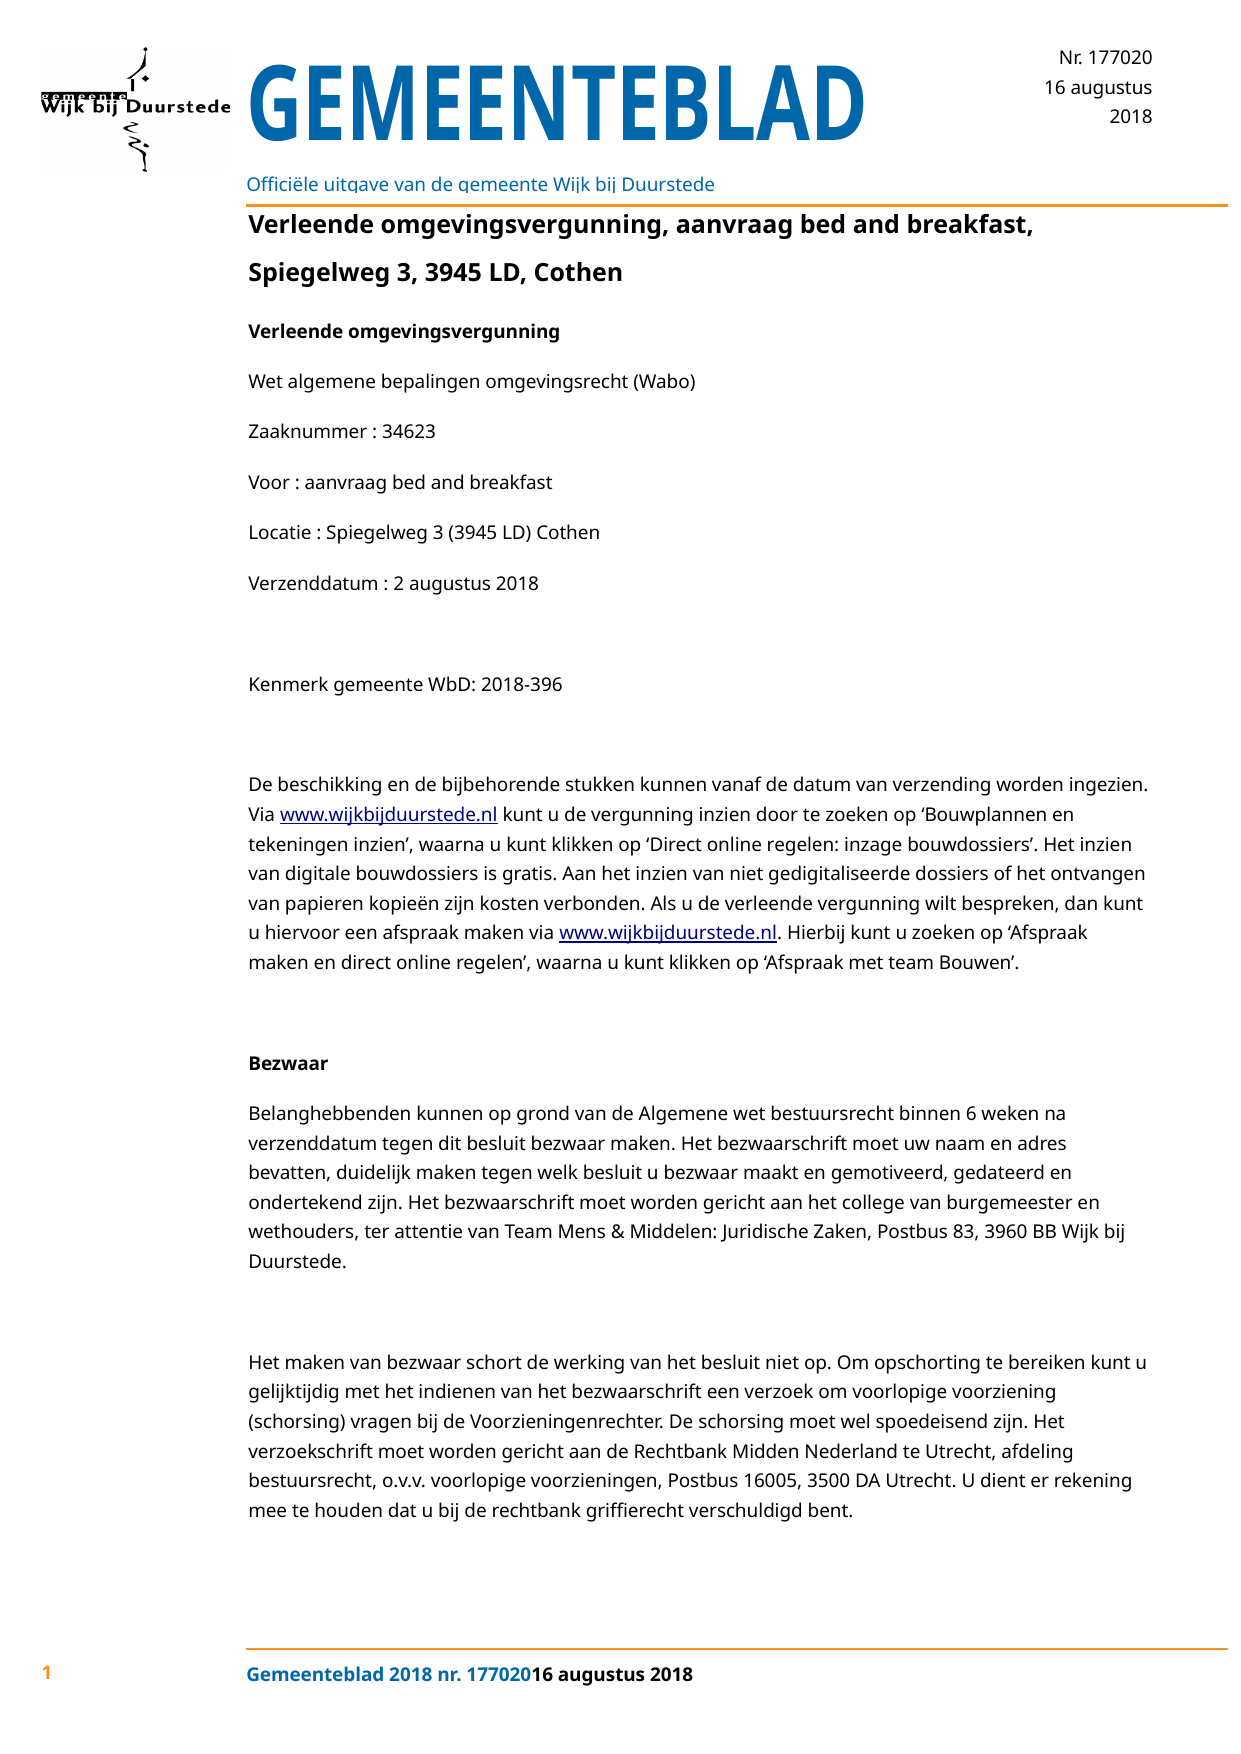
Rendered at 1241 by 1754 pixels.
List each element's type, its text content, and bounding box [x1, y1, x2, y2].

text Voor : aanvraag bed and breakfast [248, 469, 1152, 495]
text Kenmerk gemeente WbD: 2018-396 [248, 671, 1152, 697]
text Locatie : Spiegelweg 3 (3945 LD) Cothen [248, 519, 1152, 545]
text Verleende omgevingsvergunning, aanvraag bed and breakfast, Spiegelweg 3, 3945 LD, Cothen [248, 207, 1152, 288]
text Bezwaar [248, 1050, 1152, 1076]
text De beschikking en de bijbehorende stukken kunnen vanaf de datum van verzending worden ingezien. Via www.wijkbijduurstede.nl kunt u de vergunning inzien door te zoeken op ‘Bouwplannen en tekeningen inzien’, waarna u kunt klikken op ‘Direct online regelen: inzage bouwdossiers’. Het inzien van digitale bouwdossiers is gratis. Aan het inzien van niet gedigitaliseerde dossiers of het ontvangen van papieren kopieën zijn kosten verbonden. Als u de verleende vergunning wilt bespreken, dan kunt u hiervoor een afspraak maken via www.wijkbijduurstede.nl. Hierbij kunt u zoeken op ‘Afspraak maken en direct online regelen’, waarna u kunt klikken op ‘Afspraak met team Bouwen’. [248, 772, 1152, 975]
text Het maken van bezwaar schort de werking van het besluit niet op. Om opschorting te bereiken kunt u gelijktijdig met het indienen van het bezwaarschrift een verzoek om voorlopige voorziening (schorsing) vragen bij de Voorzieningenrechter. De schorsing moet wel spoedeisend zijn. Het verzoekschrift moet worden gericht aan de Rechtbank Midden Nederland te Utrecht, afdeling bestuursrecht, o.v.v. voorlopige voorzieningen, Postbus 16005, 3500 DA Utrecht. U dient er rekening mee te houden dat u bij de rechtbank griffierecht verschuldigd bent. [248, 1349, 1152, 1523]
text Wet algemene bepalingen omgevingsrecht (Wabo) [248, 368, 1152, 394]
text Verzenddatum : 2 augustus 2018 [248, 570, 1152, 596]
picture [41, 47, 231, 172]
text Zaaknummer : 34623 [248, 419, 1152, 444]
text Verleende omgevingsvergunning [248, 318, 1152, 344]
text Belanghebbenden kunnen op grond van de Algemene wet bestuursrecht binnen 6 weken na verzenddatum tegen dit besluit bezwaar maken. Het bezwaarschrift moet uw naam en adres bevatten, duidelijk maken tegen welk besluit u bezwaar maakt en gemotiveerd, gedateerd en ondertekend zijn. Het bezwaarschrift moet worden gericht aan het college van burgemeester en wethouders, ter attentie van Team Mens & Middelen: Juridische Zaken, Postbus 83, 3960 BB Wijk bij Duurstede. [248, 1100, 1152, 1274]
